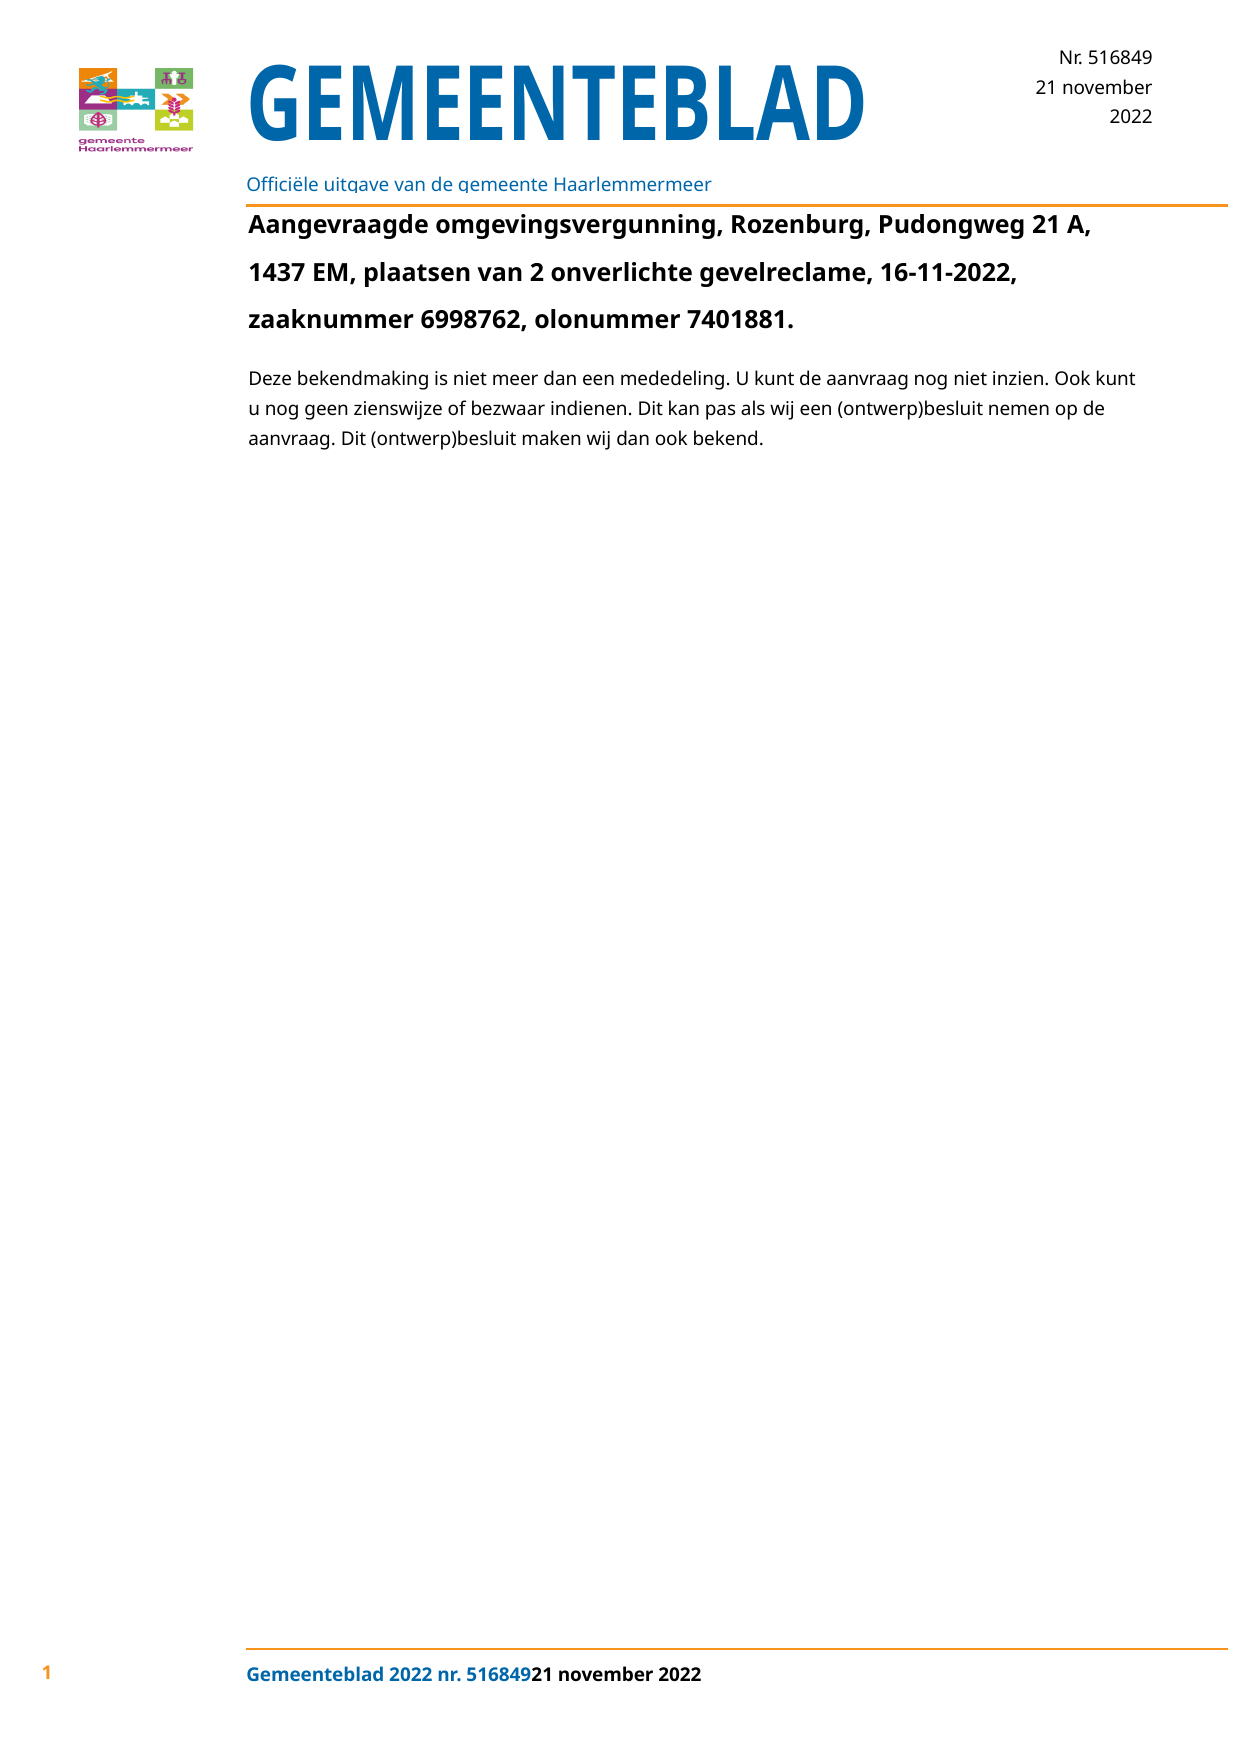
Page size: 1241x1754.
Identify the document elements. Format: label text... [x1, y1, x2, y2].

text Aangevraagde omgevingsvergunning, Rozenburg, Pudongweg 21 A, 1437 EM, plaatsen van 2 onverlichte gevelreclame, 16-11-2022, zaaknummer 6998762, olonummer 7401881. [248, 207, 1152, 336]
picture [41, 47, 231, 172]
text Deze bekendmaking is niet meer dan een mededeling. U kunt de aanvraag nog niet inzien. Ook kunt u nog geen zienswijze of bezwaar indienen. Dit kan pas als wij een (ontwerp)besluit nemen op de aanvraag. Dit (ontwerp)besluit maken wij dan ook bekend. [248, 366, 1152, 450]
